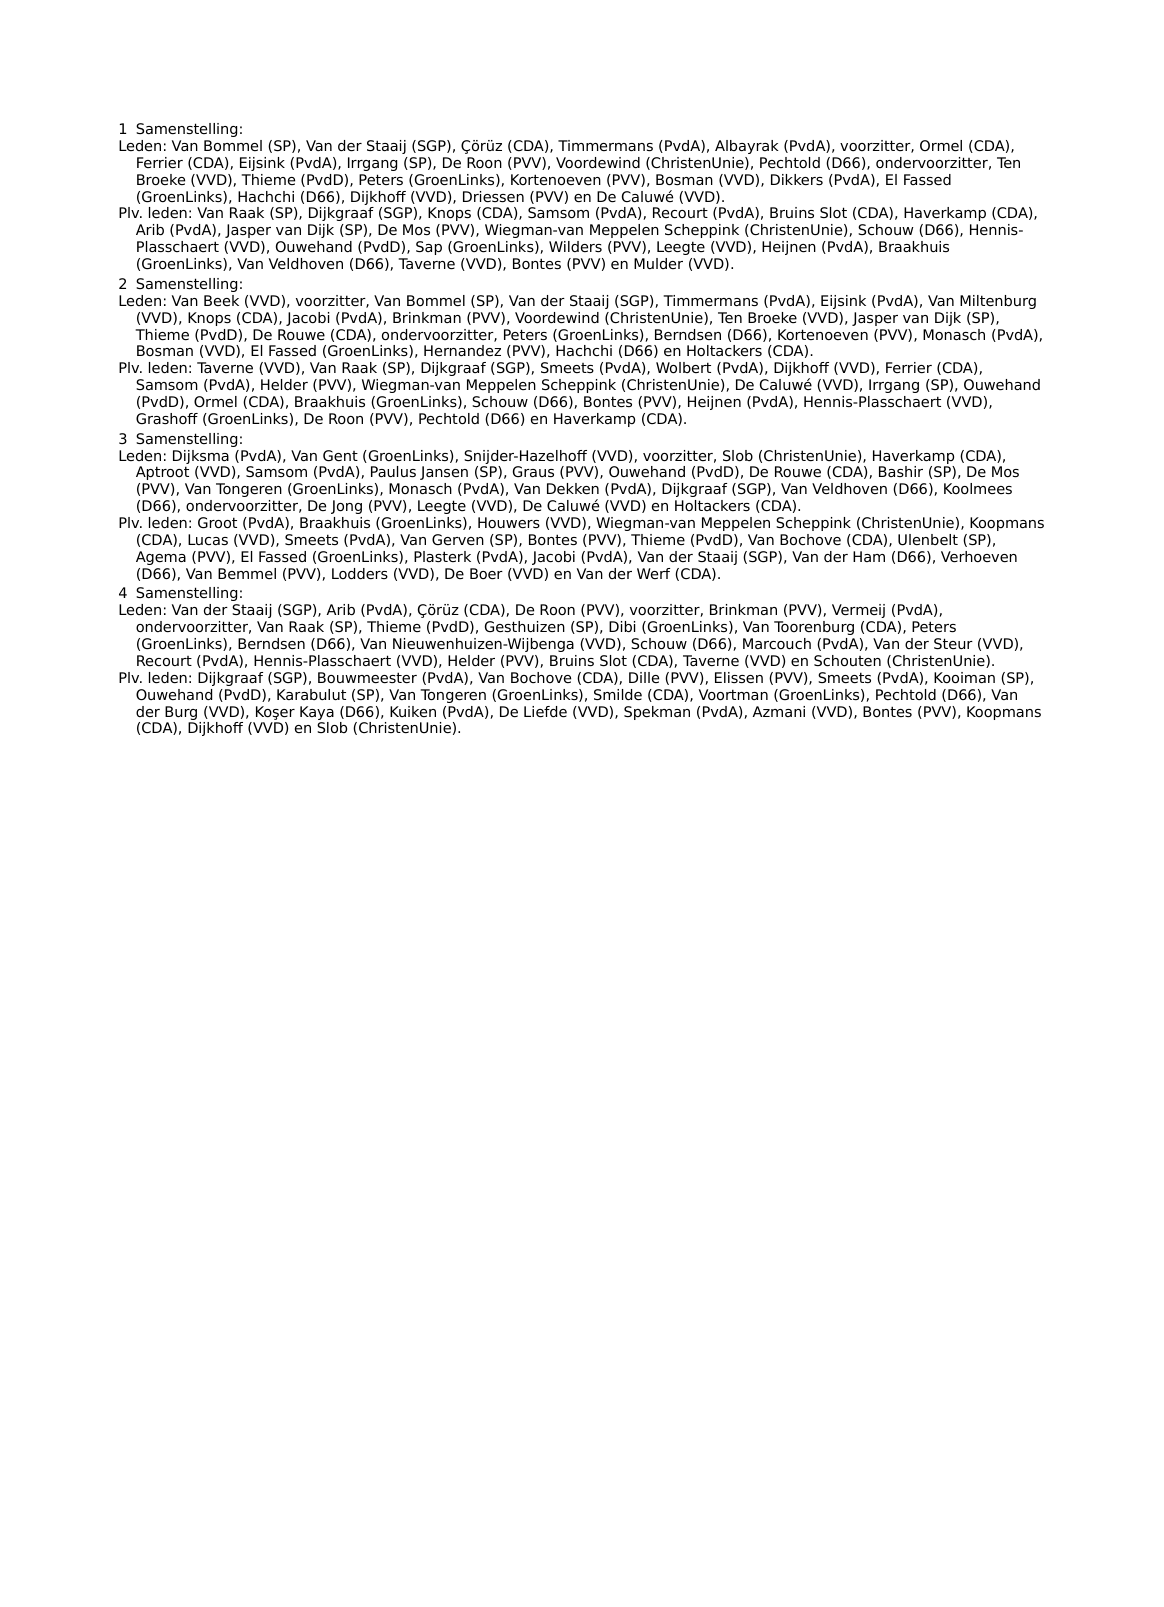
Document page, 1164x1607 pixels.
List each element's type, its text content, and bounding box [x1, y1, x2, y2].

text Samenstelling: [118, 276, 1045, 293]
text Plv. leden: Van Raak (SP), Dijkgraaf (SGP), Knops (CDA), Samsom (PvdA), Recourt (PvdA), Bruins Slot (CDA), Haverkamp (CDA), Arib (PvdA), Jasper van Dijk (SP), De Mos (PVV), Wiegman-van Meppelen Scheppink (ChristenUnie), Schouw (D66), Hennis-Plasschaert (VVD), Ouwehand (PvdD), Sap (GroenLinks), Wilders (PVV), Leegte (VVD), Heijnen (PvdA), Braakhuis (GroenLinks), Van Veldhoven (D66), Taverne (VVD), Bontes (PVV) en Mulder (VVD). [118, 205, 1045, 273]
text Leden: Van Bommel (SP), Van der Staaij (SGP), Çörüz (CDA), Timmermans (PvdA), Albayrak (PvdA), voorzitter, Ormel (CDA), Ferrier (CDA), Eijsink (PvdA), Irrgang (SP), De Roon (PVV), Voordewind (ChristenUnie), Pechtold (D66), ondervoorzitter, Ten Broeke (VVD), Thieme (PvdD), Peters (GroenLinks), Kortenoeven (PVV), Bosman (VVD), Dikkers (PvdA), El Fassed (GroenLinks), Hachchi (D66), Dijkhoff (VVD), Driessen (PVV) en De Caluwé (VVD). [118, 138, 1045, 205]
text Plv. leden: Dijkgraaf (SGP), Bouwmeester (PvdA), Van Bochove (CDA), Dille (PVV), Elissen (PVV), Smeets (PvdA), Kooiman (SP), Ouwehand (PvdD), Karabulut (SP), Van Tongeren (GroenLinks), Smilde (CDA), Voortman (GroenLinks), Pechtold (D66), Van der Burg (VVD), Koşer Kaya (D66), Kuiken (PvdA), De Liefde (VVD), Spekman (PvdA), Azmani (VVD), Bontes (PVV), Koopmans (CDA), Dijkhoff (VVD) en Slob (ChristenUnie). [118, 670, 1045, 737]
text Samenstelling: [118, 121, 1045, 138]
text Leden: Van der Staaij (SGP), Arib (PvdA), Çörüz (CDA), De Roon (PVV), voorzitter, Brinkman (PVV), Vermeij (PvdA), ondervoorzitter, Van Raak (SP), Thieme (PvdD), Gesthuizen (SP), Dibi (GroenLinks), Van Toorenburg (CDA), Peters (GroenLinks), Berndsen (D66), Van Nieuwenhuizen-Wijbenga (VVD), Schouw (D66), Marcouch (PvdA), Van der Steur (VVD), Recourt (PvdA), Hennis-Plasschaert (VVD), Helder (PVV), Bruins Slot (CDA), Taverne (VVD) en Schouten (ChristenUnie). [118, 602, 1045, 670]
text Samenstelling: [118, 431, 1045, 447]
text Leden: Dijksma (PvdA), Van Gent (GroenLinks), Snijder-Hazelhoff (VVD), voorzitter, Slob (ChristenUnie), Haverkamp (CDA), Aptroot (VVD), Samsom (PvdA), Paulus Jansen (SP), Graus (PVV), Ouwehand (PvdD), De Rouwe (CDA), Bashir (SP), De Mos (PVV), Van Tongeren (GroenLinks), Monasch (PvdA), Van Dekken (PvdA), Dijkgraaf (SGP), Van Veldhoven (D66), Koolmees (D66), ondervoorzitter, De Jong (PVV), Leegte (VVD), De Caluwé (VVD) en Holtackers (CDA). [118, 447, 1045, 515]
text Samenstelling: [118, 585, 1045, 602]
text Leden: Van Beek (VVD), voorzitter, Van Bommel (SP), Van der Staaij (SGP), Timmermans (PvdA), Eijsink (PvdA), Van Miltenburg (VVD), Knops (CDA), Jacobi (PvdA), Brinkman (PVV), Voordewind (ChristenUnie), Ten Broeke (VVD), Jasper van Dijk (SP), Thieme (PvdD), De Rouwe (CDA), ondervoorzitter, Peters (GroenLinks), Berndsen (D66), Kortenoeven (PVV), Monasch (PvdA), Bosman (VVD), El Fassed (GroenLinks), Hernandez (PVV), Hachchi (D66) en Holtackers (CDA). [118, 293, 1045, 360]
text Plv. leden: Taverne (VVD), Van Raak (SP), Dijkgraaf (SGP), Smeets (PvdA), Wolbert (PvdA), Dijkhoff (VVD), Ferrier (CDA), Samsom (PvdA), Helder (PVV), Wiegman-van Meppelen Scheppink (ChristenUnie), De Caluwé (VVD), Irrgang (SP), Ouwehand (PvdD), Ormel (CDA), Braakhuis (GroenLinks), Schouw (D66), Bontes (PVV), Heijnen (PvdA), Hennis-Plasschaert (VVD), Grashoff (GroenLinks), De Roon (PVV), Pechtold (D66) en Haverkamp (CDA). [118, 360, 1045, 428]
text Plv. leden: Groot (PvdA), Braakhuis (GroenLinks), Houwers (VVD), Wiegman-van Meppelen Scheppink (ChristenUnie), Koopmans (CDA), Lucas (VVD), Smeets (PvdA), Van Gerven (SP), Bontes (PVV), Thieme (PvdD), Van Bochove (CDA), Ulenbelt (SP), Agema (PVV), El Fassed (GroenLinks), Plasterk (PvdA), Jacobi (PvdA), Van der Staaij (SGP), Van der Ham (D66), Verhoeven (D66), Van Bemmel (PVV), Lodders (VVD), De Boer (VVD) en Van der Werf (CDA). [118, 515, 1045, 582]
